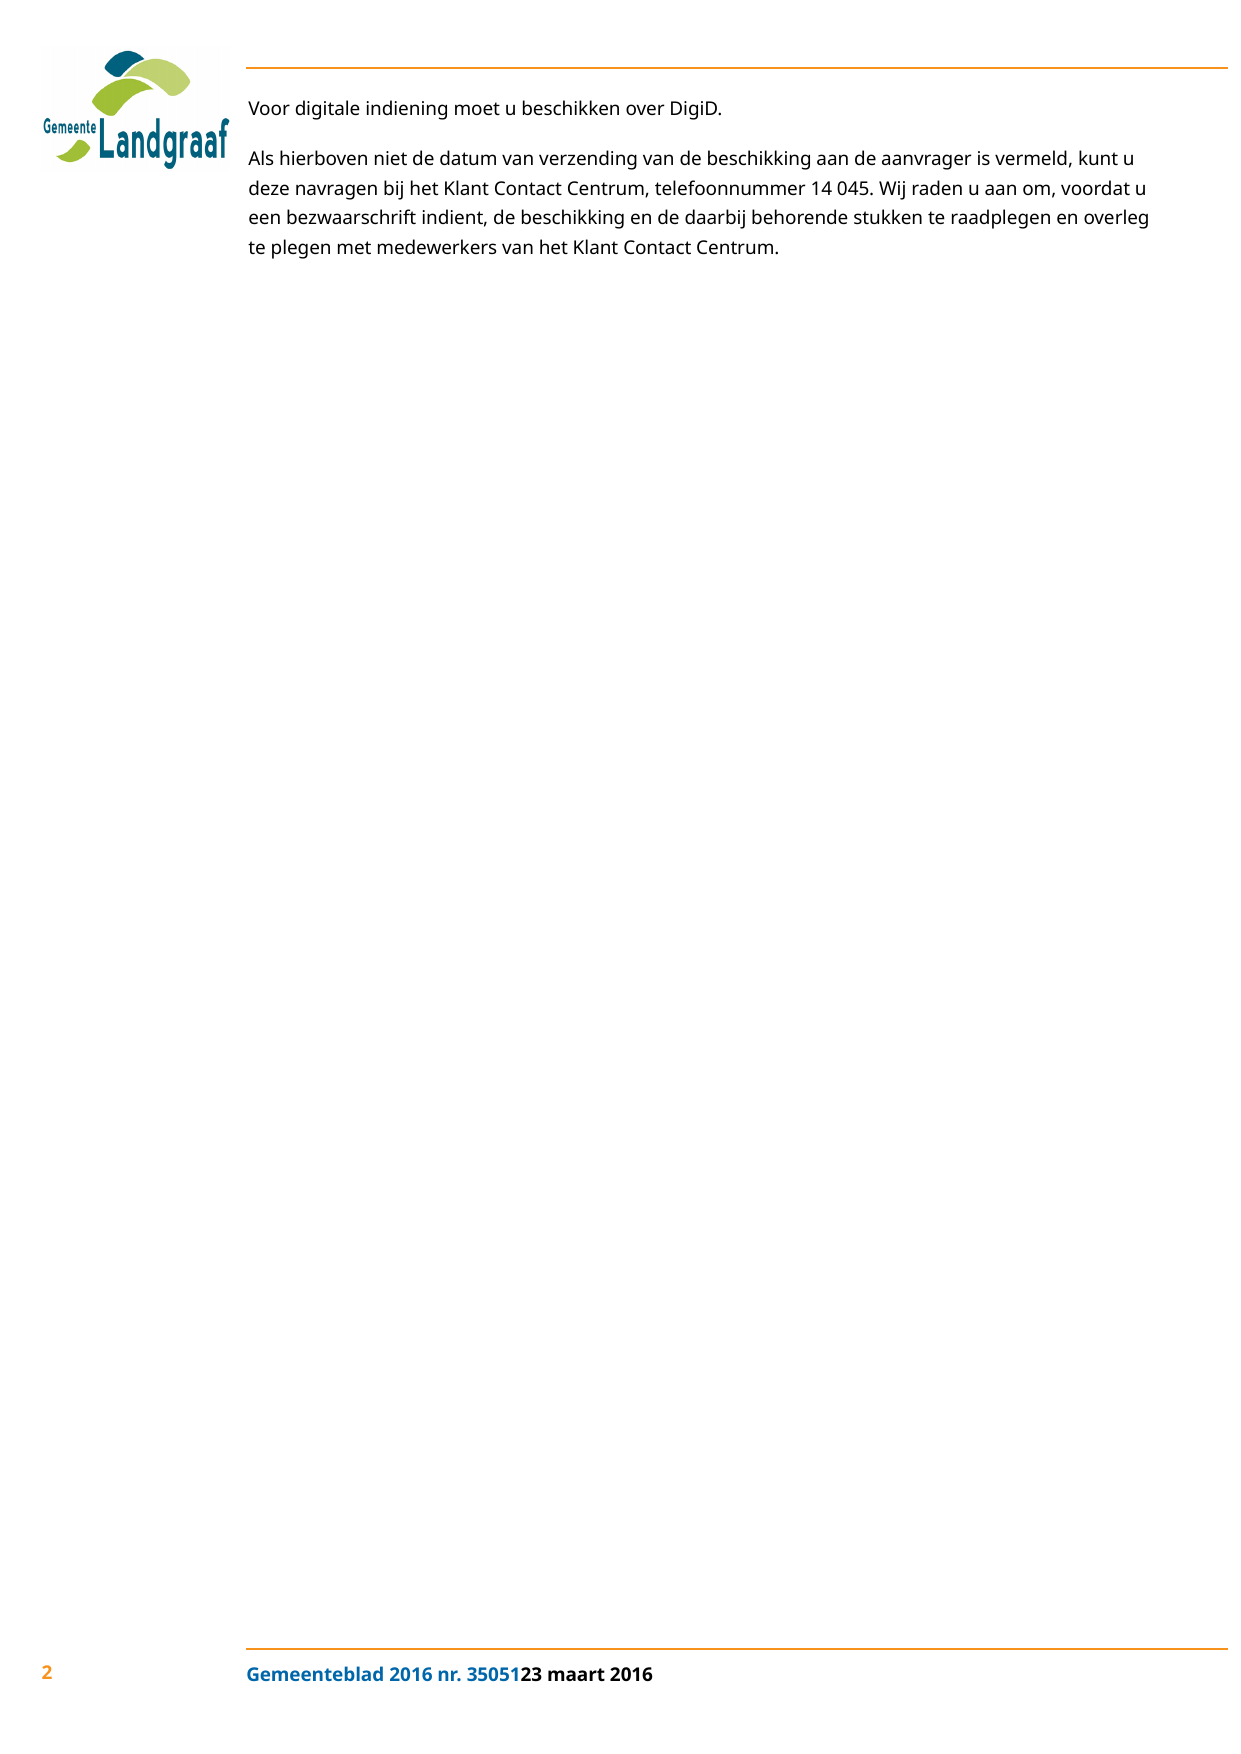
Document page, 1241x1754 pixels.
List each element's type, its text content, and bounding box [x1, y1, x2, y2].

picture [41, 47, 231, 172]
text Voor digitale indiening moet u beschikken over DigiD. [248, 95, 1152, 121]
text Als hierboven niet de datum van verzending van de beschikking aan de aanvrager is vermeld, kunt u deze navragen bij het Klant Contact Centrum, telefoonnummer 14 045. Wij raden u aan om, voordat u een bezwaarschrift indient, de beschikking en de daarbij behorende stukken te raadplegen en overleg te plegen met medewerkers van het Klant Contact Centrum. [248, 145, 1152, 260]
